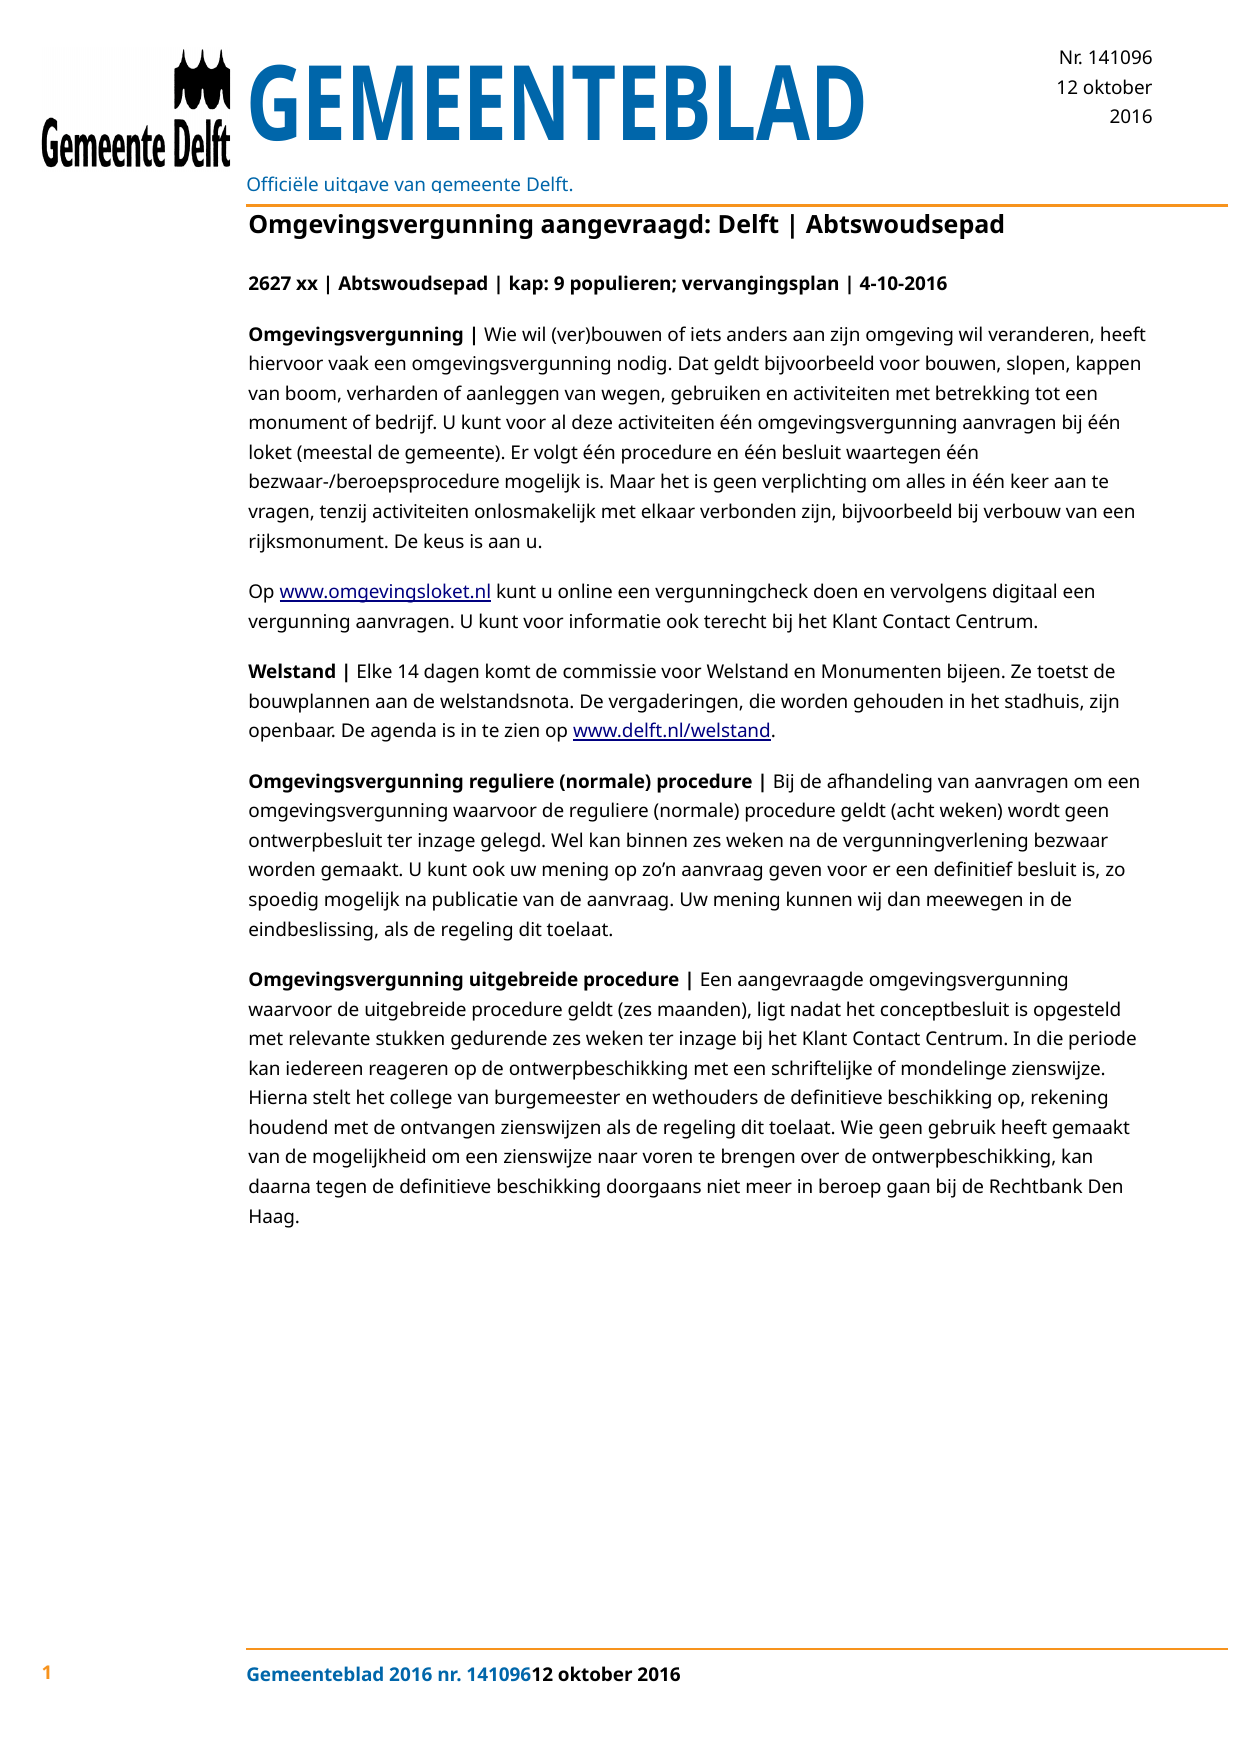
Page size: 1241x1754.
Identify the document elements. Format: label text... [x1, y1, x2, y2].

text Op www.omgevingsloket.nl kunt u online een vergunningcheck doen en vervolgens digitaal een vergunning aanvragen. U kunt voor informatie ook terecht bij het Klant Contact Centrum. [248, 578, 1152, 633]
text Omgevingsvergunning uitgebreide procedure | Een aangevraagde omgevingsvergunning waarvoor de uitgebreide procedure geldt (zes maanden), ligt nadat het conceptbesluit is opgesteld met relevante stukken gedurende zes weken ter inzage bij het Klant Contact Centrum. In die periode kan iedereen reageren op de ontwerpbeschikking met een schriftelijke of mondelinge zienswijze. Hierna stelt het college van burgemeester en wethouders de definitieve beschikking op, rekening houdend met de ontvangen zienswijzen als de regeling dit toelaat. Wie geen gebruik heeft gemaakt van de mogelijkheid om een zienswijze naar voren te brengen over de ontwerpbeschikking, kan daarna tegen de definitieve beschikking doorgaans niet meer in beroep gaan bij de Rechtbank Den Haag. [248, 966, 1152, 1228]
text Welstand | Elke 14 dagen komt de commissie voor Welstand en Monumenten bijeen. Ze toetst de bouwplannen aan de welstandsnota. De vergaderingen, die worden gehouden in het stadhuis, zijn openbaar. De agenda is in te zien op www.delft.nl/welstand. [248, 658, 1152, 743]
text 2627 xx | Abtswoudsepad | kap: 9 populieren; vervangingsplan | 4-10-2016 [248, 270, 1152, 296]
picture [41, 47, 231, 172]
text Omgevingsvergunning reguliere (normale) procedure | Bij de afhandeling van aanvragen om een omgevingsvergunning waarvoor de reguliere (normale) procedure geldt (acht weken) wordt geen ontwerpbesluit ter inzage gelegd. Wel kan binnen zes weken na de vergunningverlening bezwaar worden gemaakt. U kunt ook uw mening op zo’n aanvraag geven voor er een definitief besluit is, zo spoedig mogelijk na publicatie van de aanvraag. Uw mening kunnen wij dan meewegen in de eindbeslissing, als de regeling dit toelaat. [248, 768, 1152, 941]
text Omgevingsvergunning | Wie wil (ver)bouwen of iets anders aan zijn omgeving wil veranderen, heeft hiervoor vaak een omgevingsvergunning nodig. Dat geldt bijvoorbeeld voor bouwen, slopen, kappen van boom, verharden of aanleggen van wegen, gebruiken en activiteiten met betrekking tot een monument of bedrijf. U kunt voor al deze activiteiten één omgevingsvergunning aanvragen bij één loket (meestal de gemeente). Er volgt één procedure en één besluit waartegen één bezwaar-/beroepsprocedure mogelijk is. Maar het is geen verplichting om alles in één keer aan te vragen, tenzij activiteiten onlosmakelijk met elkaar verbonden zijn, bijvoorbeeld bij verbouw van een rijksmonument. De keus is aan u. [248, 321, 1152, 553]
text Omgevingsvergunning aangevraagd: Delft | Abtswoudsepad [248, 207, 1152, 241]
